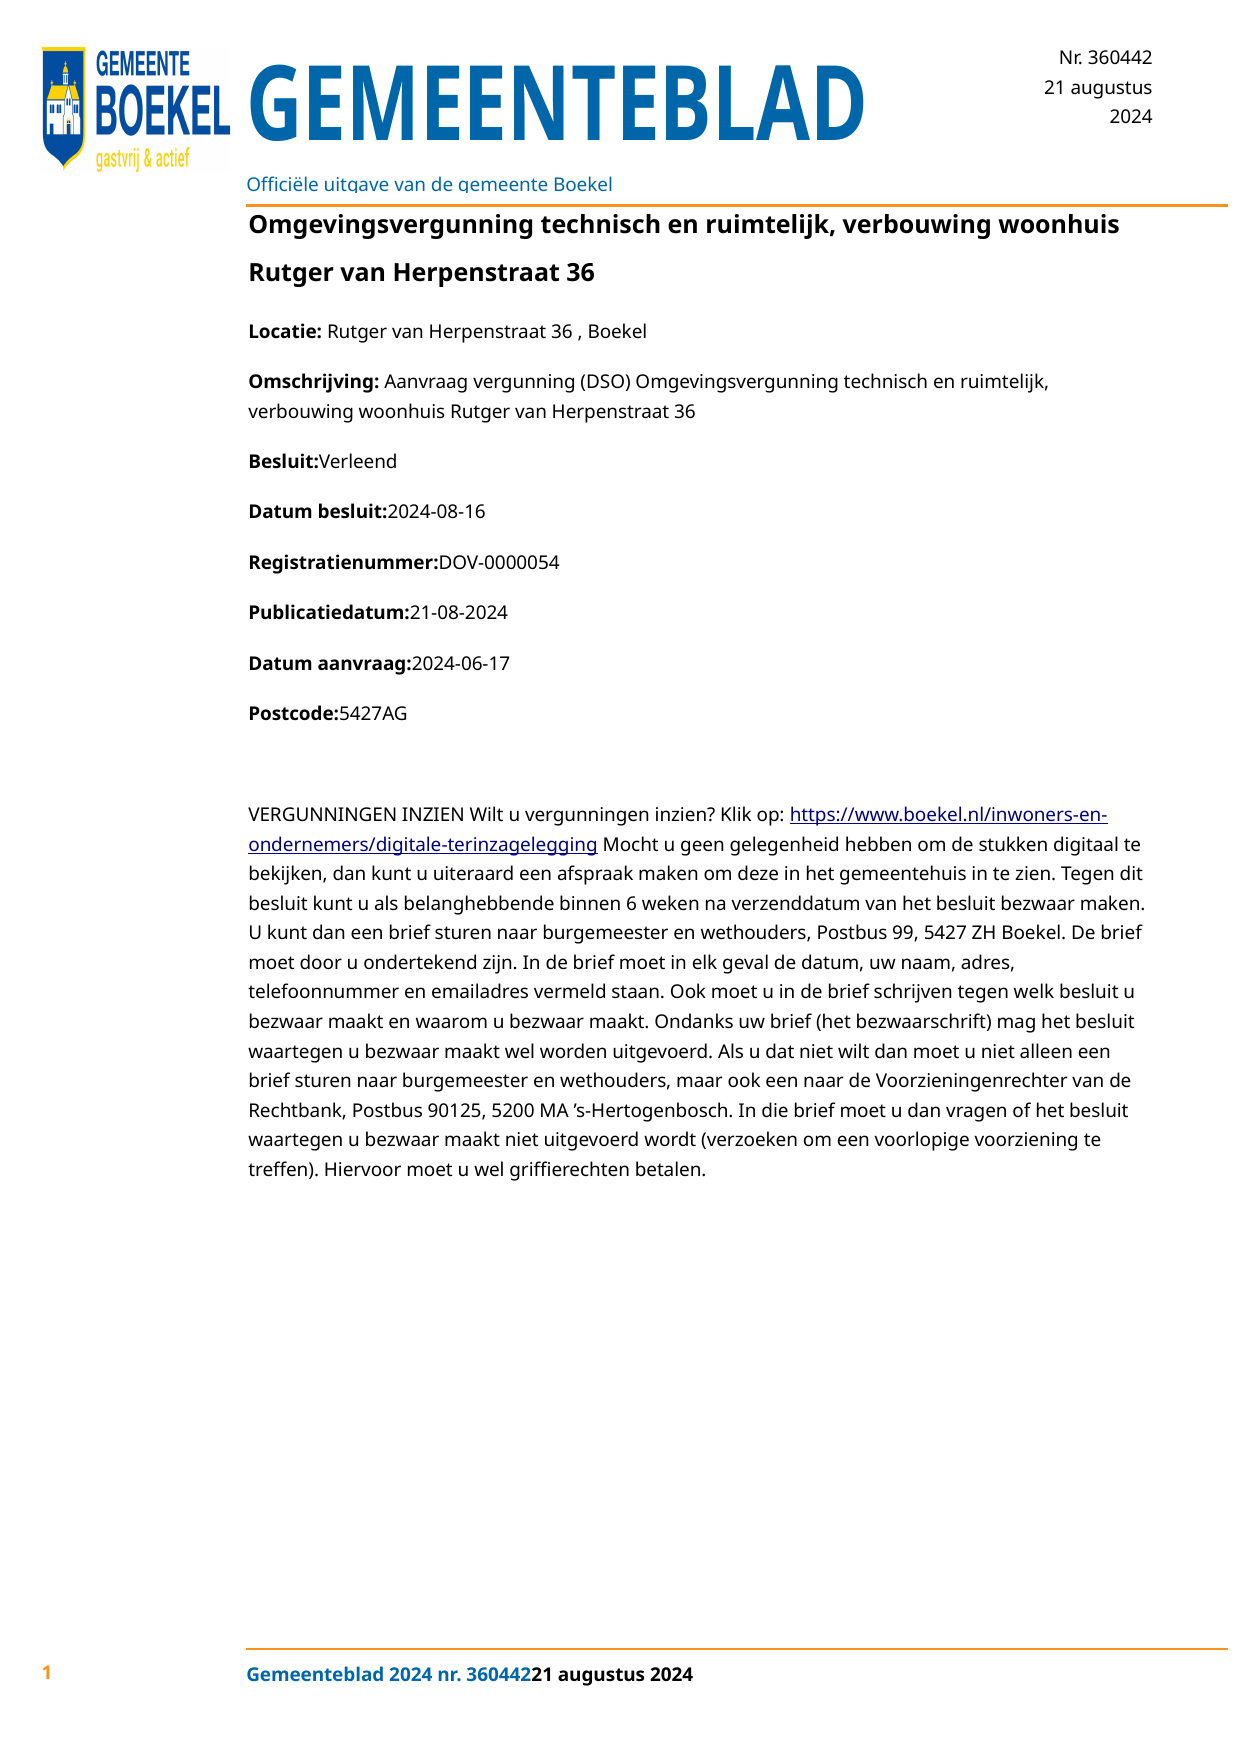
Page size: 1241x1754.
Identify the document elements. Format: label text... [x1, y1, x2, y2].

text Registratienummer:DOV-0000054 [248, 549, 1152, 575]
text Omgevingsvergunning technisch en ruimtelijk, verbouwing woonhuis Rutger van Herpenstraat 36 [248, 207, 1152, 288]
text Postcode:5427AG [248, 700, 1152, 726]
text Omschrijving: Aanvraag vergunning (DSO) Omgevingsvergunning technisch en ruimtelijk, verbouwing woonhuis Rutger van Herpenstraat 36 [248, 368, 1152, 424]
text Publicatiedatum:21-08-2024 [248, 599, 1152, 625]
picture [41, 47, 231, 172]
text VERGUNNINGEN INZIEN Wilt u vergunningen inzien? Klik op: https://www.boekel.nl/inwoners-en-ondernemers/digitale-terinzagelegging Mocht u geen gelegenheid hebben om de stukken digitaal te bekijken, dan kunt u uiteraard een afspraak maken om deze in het gemeentehuis in te zien. Tegen dit besluit kunt u als belanghebbende binnen 6 weken na verzenddatum van het besluit bezwaar maken. U kunt dan een brief sturen naar burgemeester en wethouders, Postbus 99, 5427 ZH Boekel. De brief moet door u ondertekend zijn. In de brief moet in elk geval de datum, uw naam, adres, telefoonnummer en emailadres vermeld staan. Ook moet u in de brief schrijven tegen welk besluit u bezwaar maakt en waarom u bezwaar maakt. Ondanks uw brief (het bezwaarschrift) mag het besluit waartegen u bezwaar maakt wel worden uitgevoerd. Als u dat niet wilt dan moet u niet alleen een brief sturen naar burgemeester en wethouders, maar ook een naar de Voorzieningenrechter van de Rechtbank, Postbus 90125, 5200 MA ’s-Hertogenbosch. In die brief moet u dan vragen of het besluit waartegen u bezwaar maakt niet uitgevoerd wordt (verzoeken om een voorlopige voorziening te treffen). Hiervoor moet u wel griffierechten betalen. [248, 801, 1152, 1182]
text Locatie: Rutger van Herpenstraat 36 , Boekel [248, 318, 1152, 344]
text Datum aanvraag:2024-06-17 [248, 650, 1152, 676]
text Besluit:Verleend [248, 448, 1152, 474]
text Datum besluit:2024-08-16 [248, 499, 1152, 524]
